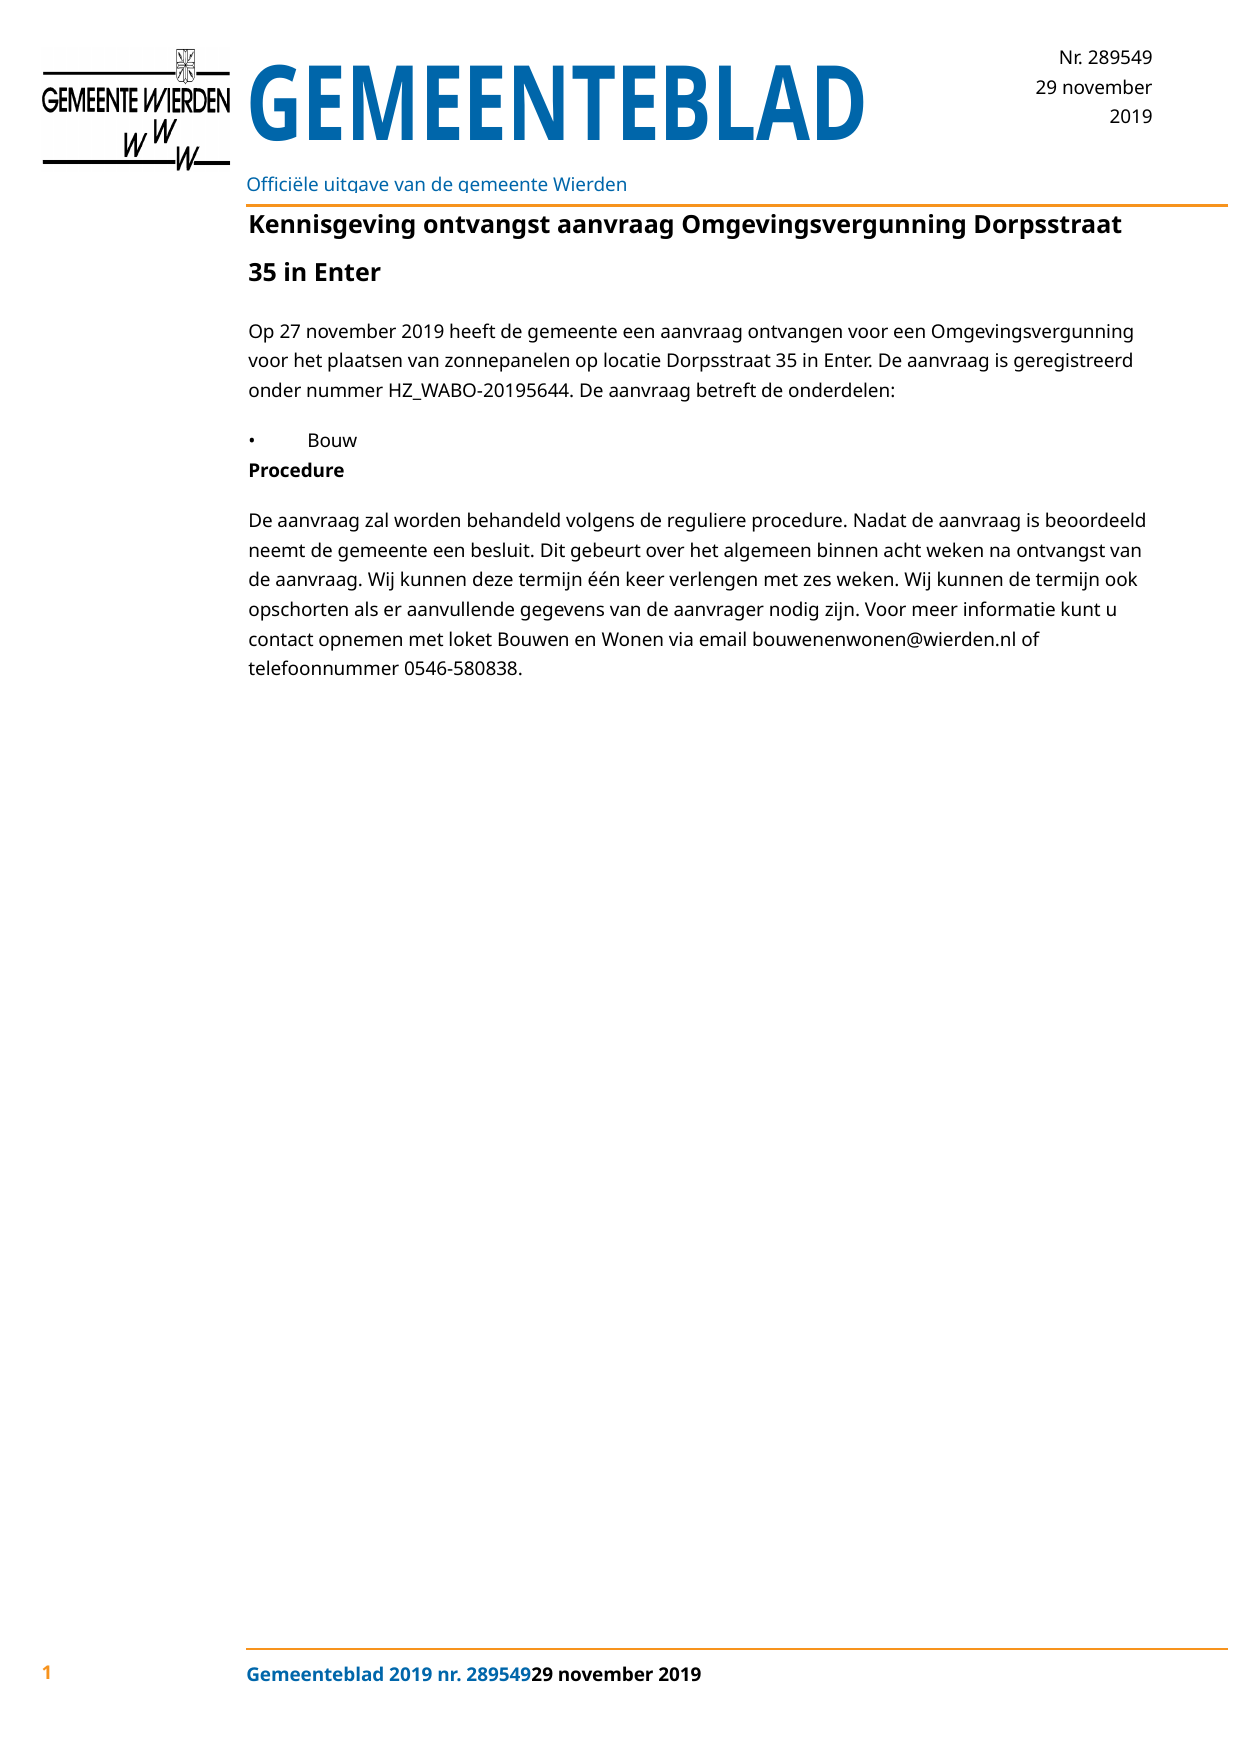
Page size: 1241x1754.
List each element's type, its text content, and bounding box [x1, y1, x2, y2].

text Op 27 november 2019 heeft de gemeente een aanvraag ontvangen voor een Omgevingsvergunning voor het plaatsen van zonnepanelen op locatie Dorpsstraat 35 in Enter. De aanvraag is geregistreerd onder nummer HZ_WABO-20195644. De aanvraag betreft de onderdelen: [248, 318, 1152, 403]
text Kennisgeving ontvangst aanvraag Omgevingsvergunning Dorpsstraat 35 in Enter [248, 207, 1152, 288]
list Bouw [248, 427, 1152, 453]
text De aanvraag zal worden behandeld volgens de reguliere procedure. Nadat de aanvraag is beoordeeld neemt de gemeente een besluit. Dit gebeurt over het algemeen binnen acht weken na ontvangst van de aanvraag. Wij kunnen deze termijn één keer verlengen met zes weken. Wij kunnen de termijn ook opschorten als er aanvullende gegevens van de aanvrager nodig zijn. Voor meer informatie kunt u contact opnemen met loket Bouwen en Wonen via email bouwenenwonen@wierden.nl of telefoonnummer 0546-580838. [248, 507, 1152, 681]
text Procedure [248, 457, 1152, 483]
picture [41, 47, 231, 172]
